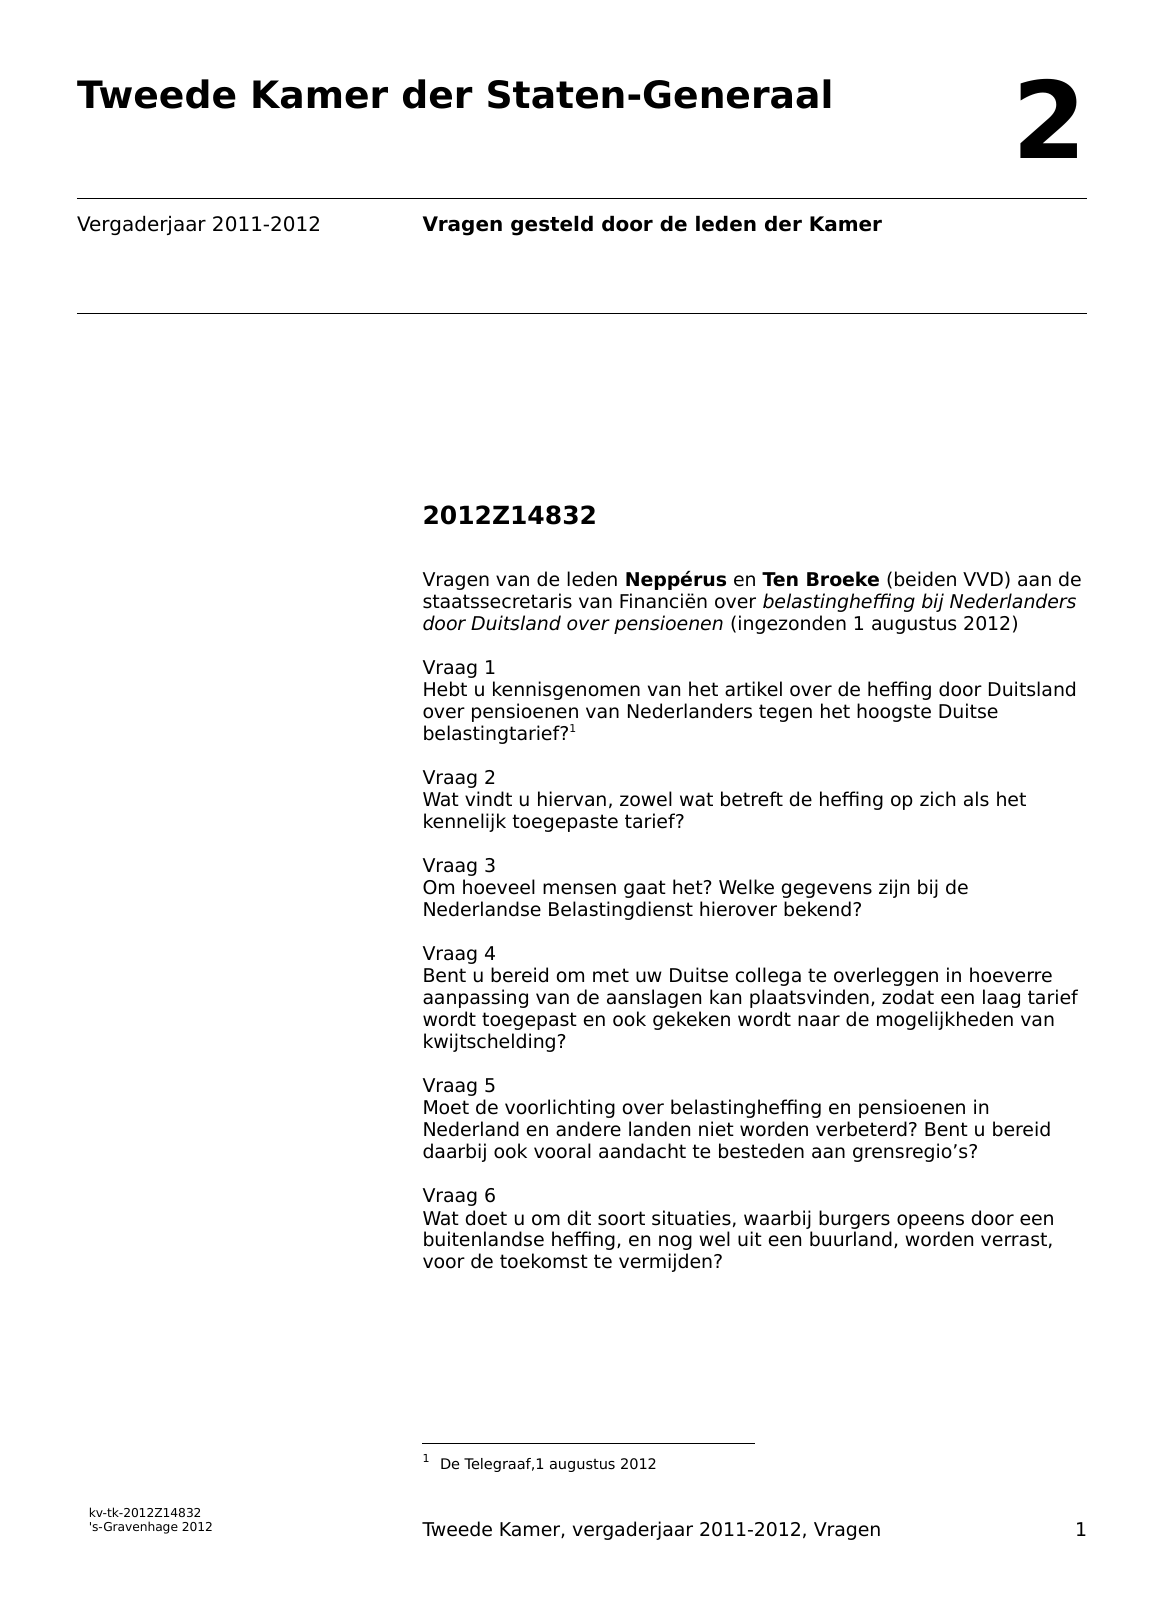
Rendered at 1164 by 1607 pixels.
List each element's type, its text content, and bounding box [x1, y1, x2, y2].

text Hebt u kennisgenomen van het artikel over de heffing door Duitsland over pensioenen van Nederlanders tegen het hoogste Duitse belastingtarief? [422, 679, 1087, 745]
text Vraag 2 [422, 767, 1087, 789]
text Wat doet u om dit soort situaties, waarbij burgers opeens door een buitenlandse heffing, en nog wel uit een buurland, worden verrast, voor de toekomst te vermijden? [422, 1207, 1087, 1273]
table_header Tweede Kamer der Staten-Generaal [77, 59, 886, 198]
text 2012Z14832 [422, 501, 1087, 531]
text Vraag 6 [422, 1185, 1087, 1207]
text Vraag 3 [422, 855, 1087, 877]
text De Telegraaf,1 augustus 2012 [422, 1452, 1087, 1474]
text Vraag 4 [422, 943, 1087, 965]
table_cell Vragen gesteld door de leden der Kamer [422, 199, 1087, 313]
text Vragen van de leden Neppérus en Ten Broeke (beiden VVD) aan de staatssecretaris van Financiën over belastingheffing bij Nederlanders door Duitsland over pensioenen (ingezonden 1 augustus 2012) [422, 569, 1087, 635]
text Vraag 1 [422, 657, 1087, 679]
text Om hoeveel mensen gaat het? Welke gegevens zijn bij de Nederlandse Belastingdienst hierover bekend? [422, 877, 1087, 921]
table_header 2 [886, 59, 1087, 198]
text Wat vindt u hiervan, zowel wat betreft de heffing op zich als het kennelijk toegepaste tarief? [422, 789, 1087, 833]
text 's-Gravenhage 2012 [88, 1520, 323, 1534]
text Vraag 5 [422, 1075, 1087, 1097]
text Moet de voorlichting over belastingheffing en pensioenen in Nederland en andere landen niet worden verbeterd? Bent u bereid daarbij ook vooral aandacht te besteden aan grensregio’s? [422, 1097, 1087, 1163]
text kv-tk-2012Z14832 [88, 1506, 323, 1520]
table_cell Vergaderjaar 2011-2012 [77, 199, 422, 313]
text Bent u bereid om met uw Duitse collega te overleggen in hoeverre aanpassing van de aanslagen kan plaatsvinden, zodat een laag tarief wordt toegepast en ook gekeken wordt naar de mogelijkheden van kwijtschelding? [422, 965, 1087, 1053]
